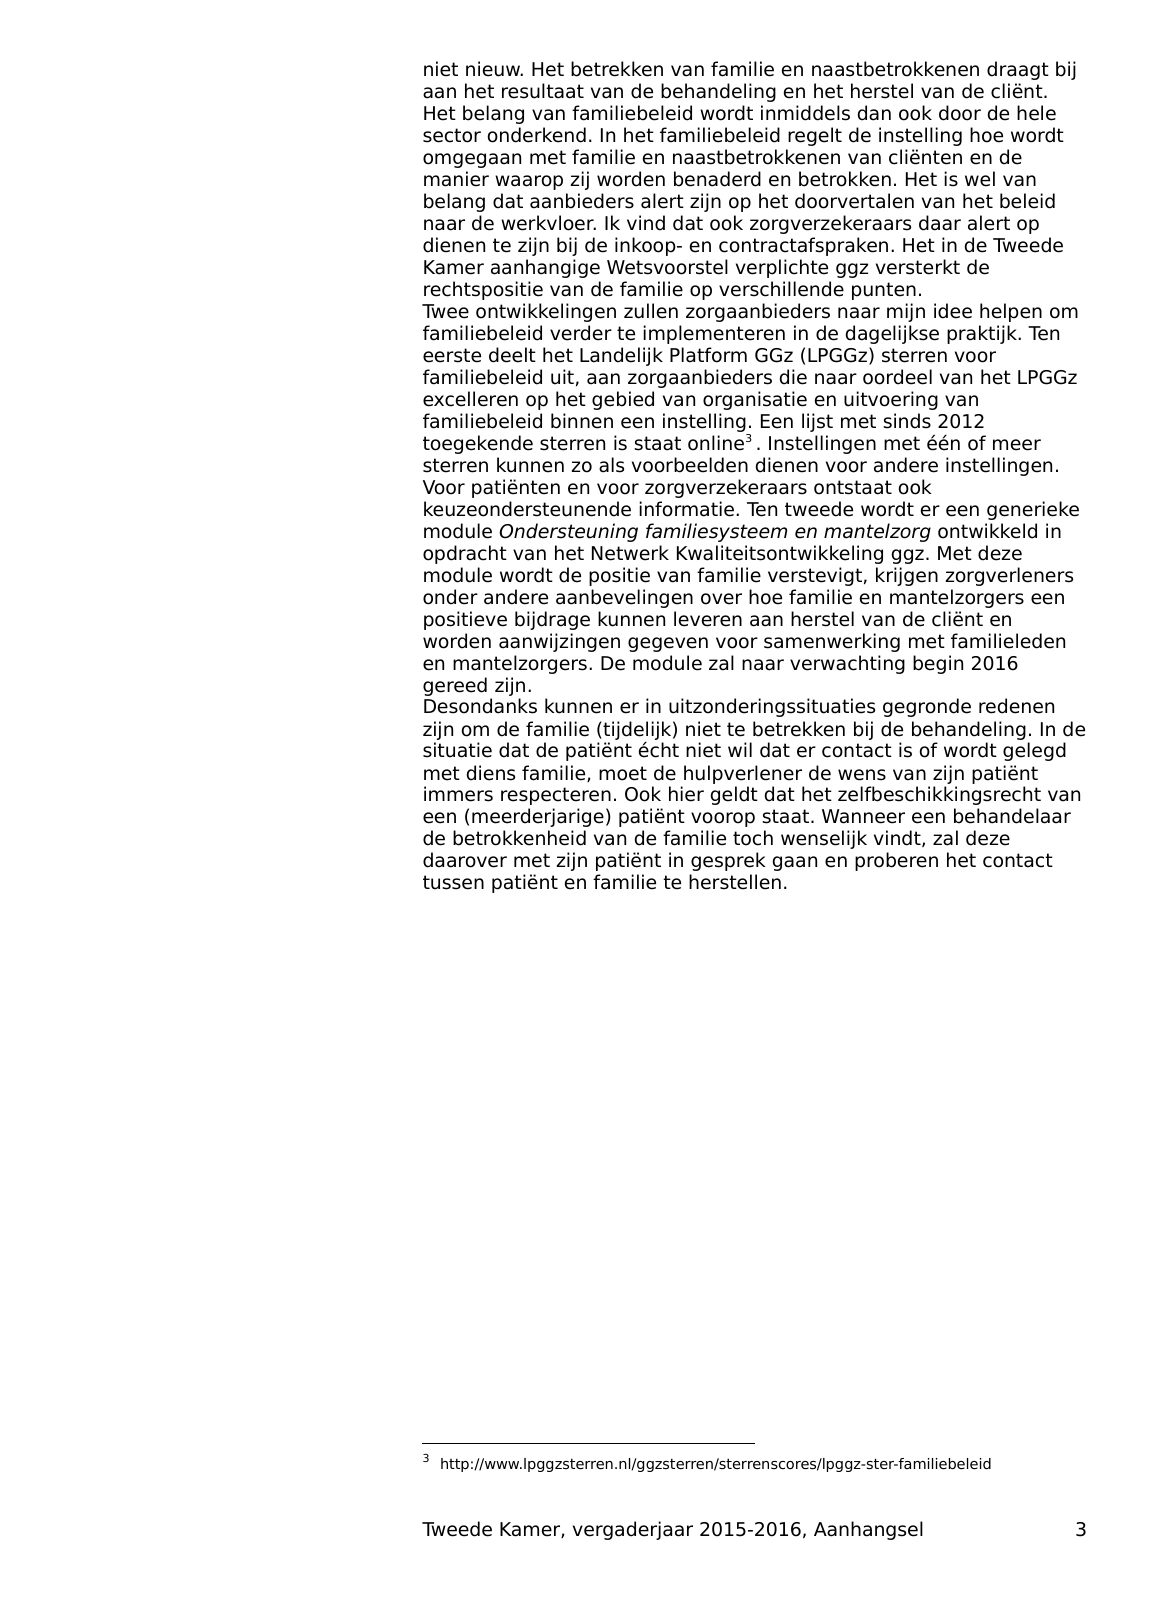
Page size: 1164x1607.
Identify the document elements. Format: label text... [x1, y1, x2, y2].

text Twee ontwikkelingen zullen zorgaanbieders naar mijn idee helpen om familiebeleid verder te implementeren in de dagelijkse praktijk. Ten eerste deelt het Landelijk Platform GGz (LPGGz) sterren voor familiebeleid uit, aan zorgaanbieders die naar oordeel van het LPGGz excelleren op het gebied van organisatie en uitvoering van familiebeleid binnen een instelling. Een lijst met sinds 2012 toegekende sterren is staat online. Instellingen met één of meer sterren kunnen zo als voorbeelden dienen voor andere instellingen. Voor patiënten en voor zorgverzekeraars ontstaat ook keuzeondersteunende informatie. Ten tweede wordt er een generieke module Ondersteuning familiesysteem en mantelzorg ontwikkeld in opdracht van het Netwerk Kwaliteitsontwikkeling ggz. Met deze module wordt de positie van familie verstevigt, krijgen zorgverleners onder andere aanbevelingen over hoe familie en mantelzorgers een positieve bijdrage kunnen leveren aan herstel van de cliënt en worden aanwijzingen gegeven voor samenwerking met familieleden en mantelzorgers. De module zal naar verwachting begin 2016 gereed zijn. [422, 301, 1087, 696]
text Desondanks kunnen er in uitzonderingssituaties gegronde redenen zijn om de familie (tijdelijk) niet te betrekken bij de behandeling. In de situatie dat de patiënt écht niet wil dat er contact is of wordt gelegd met diens familie, moet de hulpverlener de wens van zijn patiënt immers respecteren. Ook hier geldt dat het zelfbeschikkingsrecht van een (meerderjarige) patiënt voorop staat. Wanneer een behandelaar de betrokkenheid van de familie toch wenselijk vindt, zal deze daarover met zijn patiënt in gesprek gaan en proberen het contact tussen patiënt en familie te herstellen. [422, 696, 1087, 894]
text niet nieuw. Het betrekken van familie en naastbetrokkenen draagt bij aan het resultaat van de behandeling en het herstel van de cliënt. Het belang van familiebeleid wordt inmiddels dan ook door de hele sector onderkend. In het familiebeleid regelt de instelling hoe wordt omgegaan met familie en naastbetrokkenen van cliënten en de manier waarop zij worden benaderd en betrokken. Het is wel van belang dat aanbieders alert zijn op het doorvertalen van het beleid naar de werkvloer. Ik vind dat ook zorgverzekeraars daar alert op dienen te zijn bij de inkoop- en contractafspraken. Het in de Tweede Kamer aanhangige Wetsvoorstel verplichte ggz versterkt de rechtspositie van de familie op verschillende punten. [422, 59, 1087, 301]
text http://www.lpggzsterren.nl/ggzsterren/sterrenscores/lpggz-ster-familiebeleid [422, 1452, 1087, 1474]
